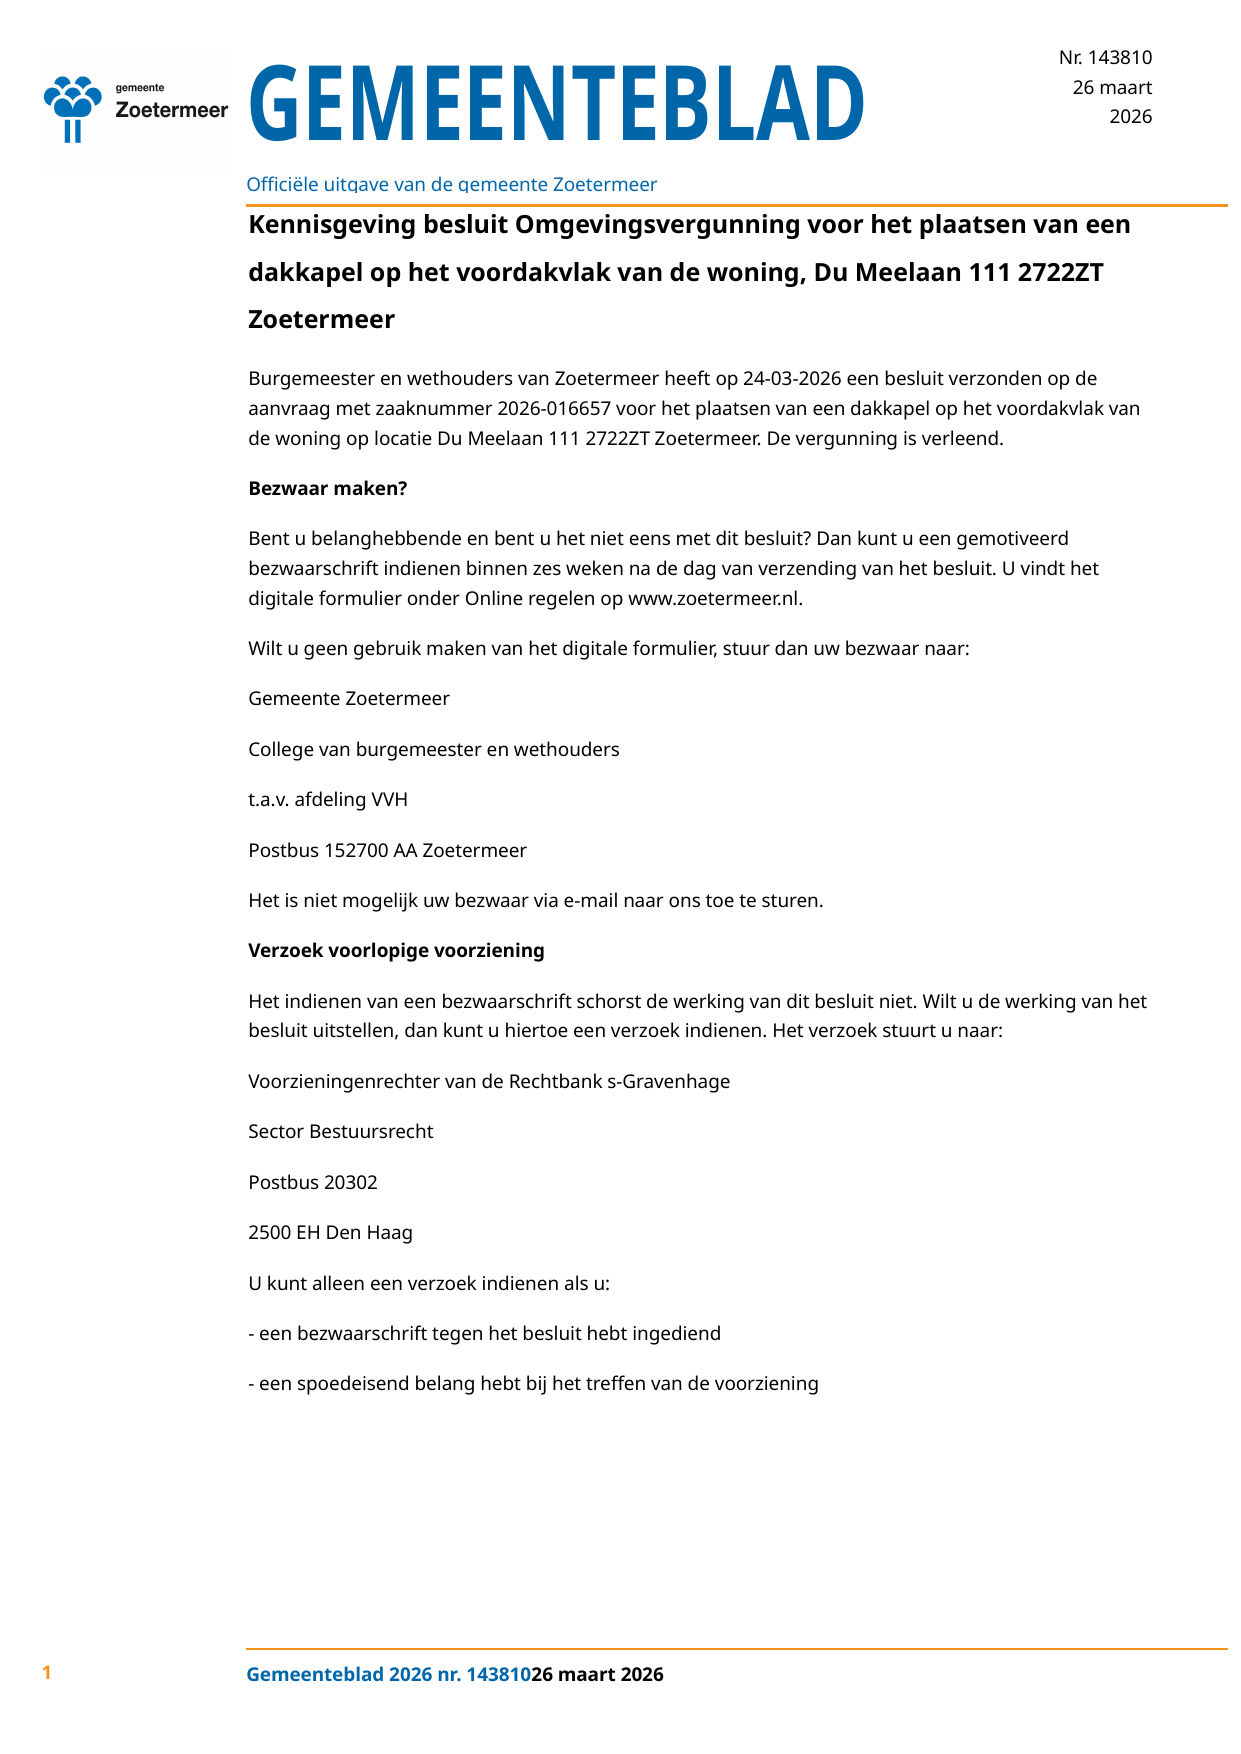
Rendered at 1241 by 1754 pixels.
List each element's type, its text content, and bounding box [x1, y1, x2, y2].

text - een bezwaarschrift tegen het besluit hebt ingediend [248, 1320, 1152, 1346]
text Kennisgeving besluit Omgevingsvergunning voor het plaatsen van een dakkapel op het voordakvlak van de woning, Du Meelaan 111 2722ZT Zoetermeer [248, 207, 1152, 336]
text Het is niet mogelijk uw bezwaar via e-mail naar ons toe te sturen. [248, 887, 1152, 913]
text Postbus 152700 AA Zoetermeer [248, 837, 1152, 862]
text - een spoedeisend belang hebt bij het treffen van de voorziening [248, 1371, 1152, 1396]
text Bent u belanghebbende en bent u het niet eens met dit besluit? Dan kunt u een gemotiveerd bezwaarschrift indienen binnen zes weken na de dag van verzending van het besluit. U vindt het digitale formulier onder Online regelen op www.zoetermeer.nl. [248, 526, 1152, 610]
picture [41, 47, 231, 172]
text Gemeente Zoetermeer [248, 686, 1152, 711]
text Bezwaar maken? [248, 475, 1152, 501]
text Verzoek voorlopige voorziening [248, 938, 1152, 963]
text Postbus 20302 [248, 1169, 1152, 1194]
text Wilt u geen gebruik maken van het digitale formulier, stuur dan uw bezwaar naar: [248, 635, 1152, 661]
text Burgemeester en wethouders van Zoetermeer heeft op 24-03-2026 een besluit verzonden op de aanvraag met zaaknummer 2026-016657 voor het plaatsen van een dakkapel op het voordakvlak van de woning op locatie Du Meelaan 111 2722ZT Zoetermeer. De vergunning is verleend. [248, 366, 1152, 450]
text Voorzieningenrechter van de Rechtbank s-Gravenhage [248, 1068, 1152, 1094]
text 2500 EH Den Haag [248, 1219, 1152, 1245]
text U kunt alleen een verzoek indienen als u: [248, 1270, 1152, 1295]
text College van burgemeester en wethouders [248, 736, 1152, 762]
text Sector Bestuursrecht [248, 1118, 1152, 1144]
text t.a.v. afdeling VVH [248, 786, 1152, 812]
text Het indienen van een bezwaarschrift schorst de werking van dit besluit niet. Wilt u de werking van het besluit uitstellen, dan kunt u hiertoe een verzoek indienen. Het verzoek stuurt u naar: [248, 988, 1152, 1043]
